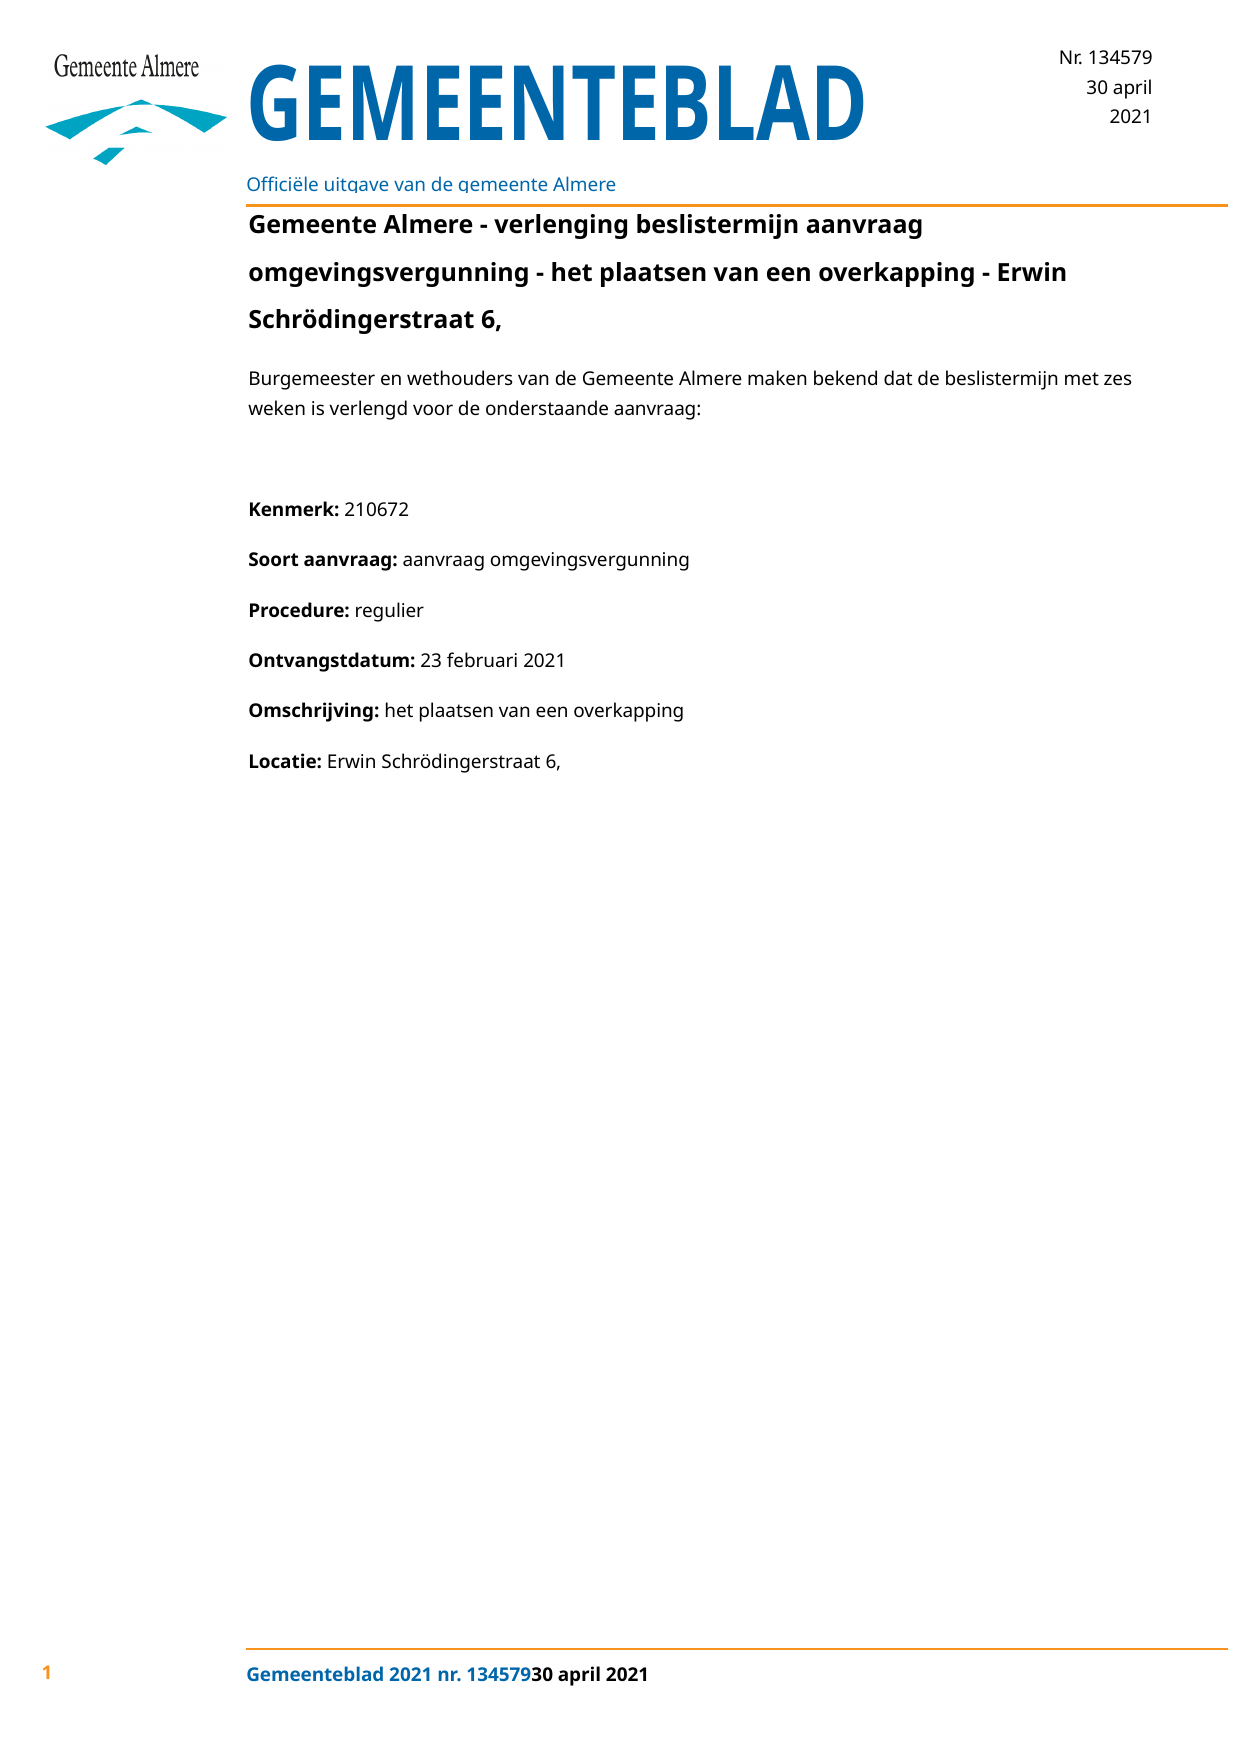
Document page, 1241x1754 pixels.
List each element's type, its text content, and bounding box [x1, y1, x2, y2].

text Locatie: Erwin Schrödingerstraat 6, [248, 748, 1152, 774]
text Burgemeester en wethouders van de Gemeente Almere maken bekend dat de beslistermijn met zes weken is verlengd voor de onderstaande aanvraag: [248, 366, 1152, 421]
text Procedure: regulier [248, 597, 1152, 622]
text Soort aanvraag: aanvraag omgevingsvergunning [248, 546, 1152, 572]
text Kenmerk: 210672 [248, 496, 1152, 522]
text Ontvangstdatum: 23 februari 2021 [248, 647, 1152, 673]
text Omschrijving: het plaatsen van een overkapping [248, 698, 1152, 723]
text Gemeente Almere - verlenging beslistermijn aanvraag omgevingsvergunning - het plaatsen van een overkapping - Erwin Schrödingerstraat 6, [248, 207, 1152, 336]
picture [41, 47, 231, 172]
